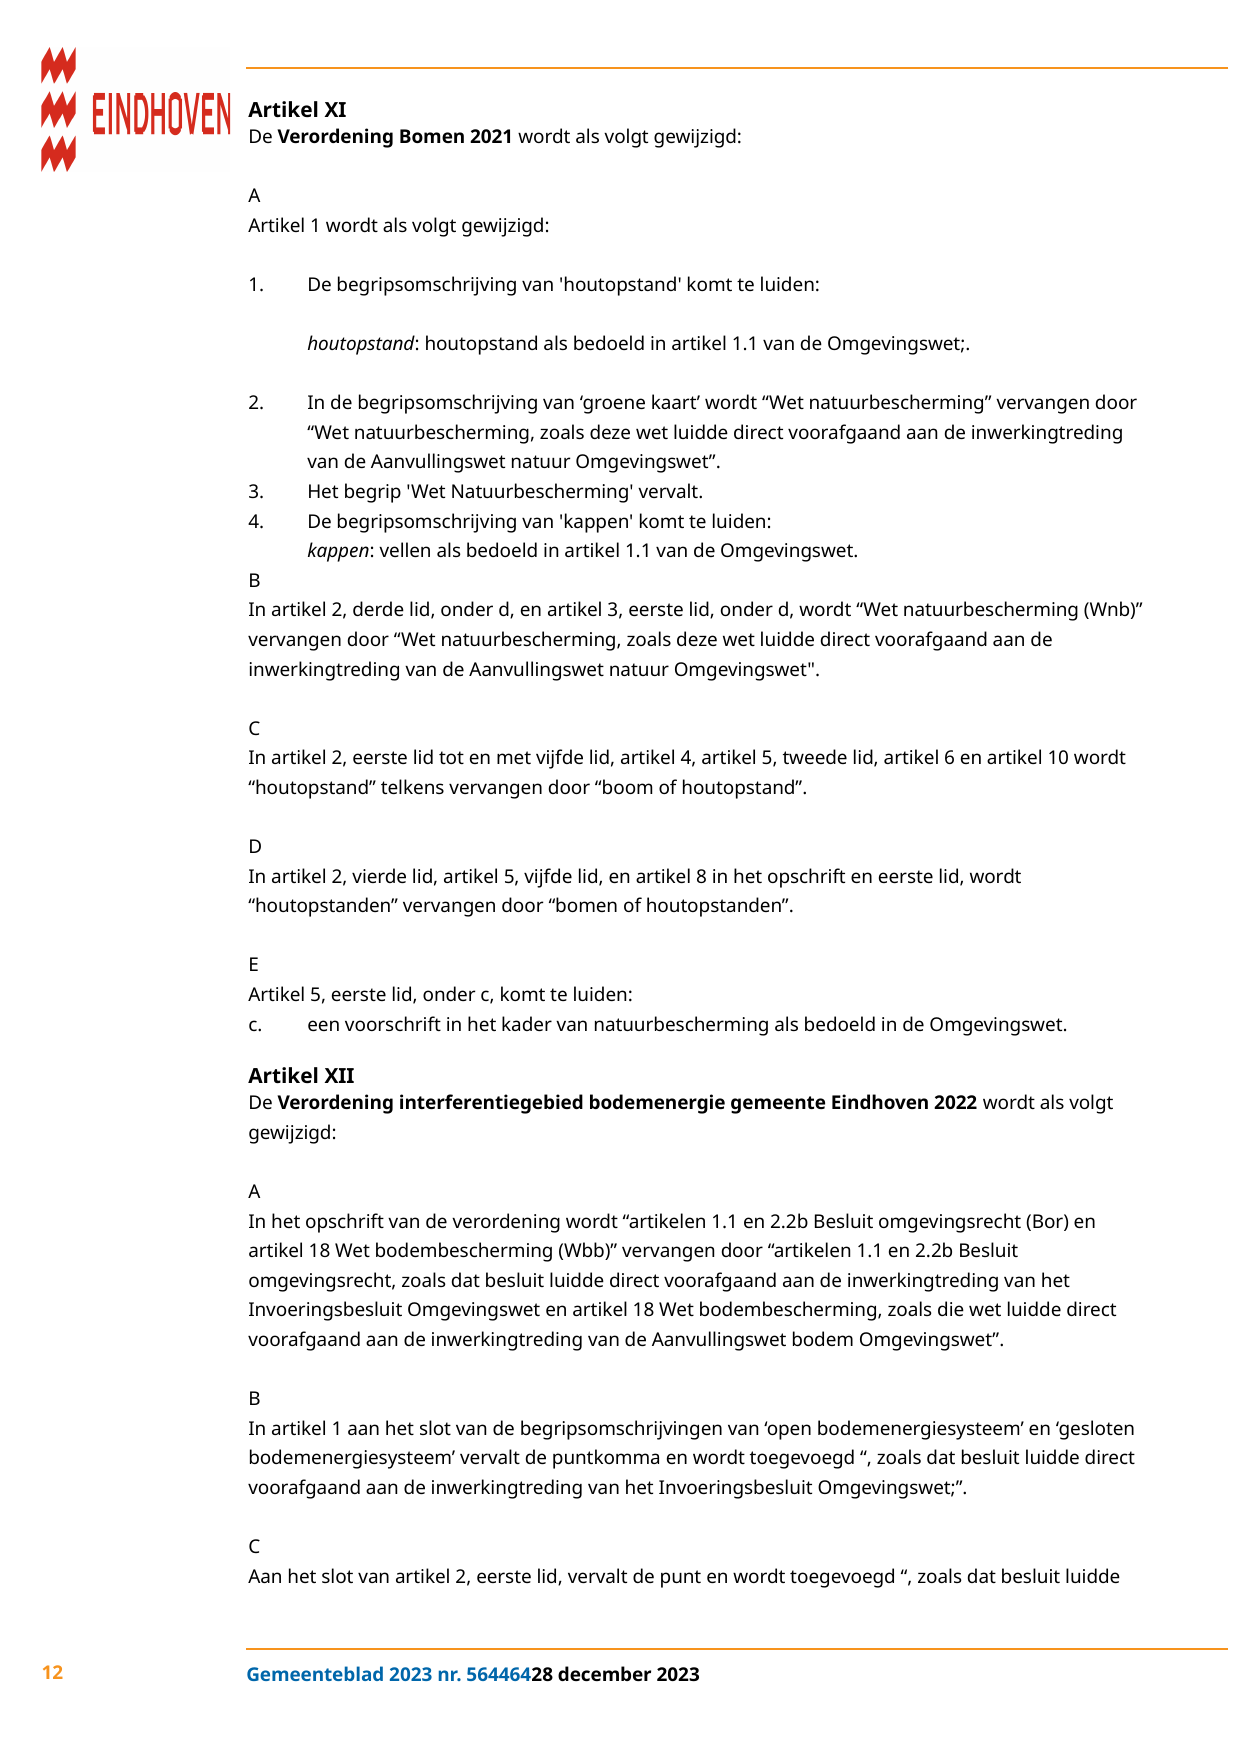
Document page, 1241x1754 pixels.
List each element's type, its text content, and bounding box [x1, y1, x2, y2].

text In het opschrift van de verordening wordt “artikelen 1.1 en 2.2b Besluit omgevingsrecht (Bor) en artikel 18 Wet bodembescherming (Wbb)” vervangen door “artikelen 1.1 en 2.2b Besluit omgevingsrecht, zoals dat besluit luidde direct voorafgaand aan de inwerkingtreding van het Invoeringsbesluit Omgevingswet en artikel 18 Wet bodembescherming, zoals die wet luidde direct voorafgaand aan de inwerkingtreding van de Aanvullingswet bodem Omgevingswet”. [248, 1208, 1152, 1352]
text D [248, 833, 1152, 859]
list kappen: vellen als bedoeld in artikel 1.1 van de Omgevingswet. [248, 537, 1152, 563]
text C [248, 1533, 1152, 1559]
text B [248, 1385, 1152, 1411]
text De Verordening interferentiegebied bodemenergie gemeente Eindhoven 2022 wordt als volgt gewijzigd: [248, 1089, 1152, 1145]
list De begripsomschrijving van 'kappen' komt te luiden: [248, 508, 1152, 533]
list Het begrip 'Wet Natuurbescherming' vervalt. [248, 478, 1152, 504]
text Aan het slot van artikel 2, eerste lid, vervalt de punt en wordt toegevoegd “, zoals dat besluit luidde [248, 1563, 1152, 1589]
text C [248, 715, 1152, 741]
text In artikel 2, vierde lid, artikel 5, vijfde lid, en artikel 8 in het opschrift en eerste lid, wordt “houtopstanden” vervangen door “bomen of houtopstanden”. [248, 863, 1152, 918]
list houtopstand: houtopstand als bedoeld in artikel 1.1 van de Omgevingswet;. [248, 330, 1152, 356]
text In artikel 2, eerste lid tot en met vijfde lid, artikel 4, artikel 5, tweede lid, artikel 6 en artikel 10 wordt “houtopstand” telkens vervangen door “boom of houtopstand”. [248, 744, 1152, 800]
list De begripsomschrijving van 'houtopstand' komt te luiden: [248, 271, 1152, 297]
text Artikel 5, eerste lid, onder c, komt te luiden: [248, 981, 1152, 1007]
list een voorschrift in het kader van natuurbescherming als bedoeld in de Omgevingswet. [248, 1011, 1152, 1036]
text Artikel 1 wordt als volgt gewijzigd: [248, 212, 1152, 238]
text E [248, 952, 1152, 977]
text Artikel XII [248, 1061, 1152, 1089]
list In de begripsomschrijving van ‘groene kaart’ wordt “Wet natuurbescherming” vervangen door “Wet natuurbescherming, zoals deze wet luidde direct voorafgaand aan de inwerkingtreding van de Aanvullingswet natuur Omgevingswet”. [248, 389, 1152, 474]
text In artikel 1 aan het slot van de begripsomschrijvingen van ‘open bodemenergiesysteem’ en ‘gesloten bodemenergiesysteem’ vervalt de puntkomma en wordt toegevoegd “, zoals dat besluit luidde direct voorafgaand aan de inwerkingtreding van het Invoeringsbesluit Omgevingswet;”. [248, 1415, 1152, 1500]
text In artikel 2, derde lid, onder d, en artikel 3, eerste lid, onder d, wordt “Wet natuurbescherming (Wnb)” vervangen door “Wet natuurbescherming, zoals deze wet luidde direct voorafgaand aan de inwerkingtreding van de Aanvullingswet natuur Omgevingswet". [248, 597, 1152, 681]
text De Verordening Bomen 2021 wordt als volgt gewijzigd: [248, 123, 1152, 149]
text A [248, 1178, 1152, 1204]
text Artikel XI [248, 95, 1152, 123]
picture [41, 47, 231, 172]
text B [248, 567, 1152, 593]
text A [248, 182, 1152, 208]
